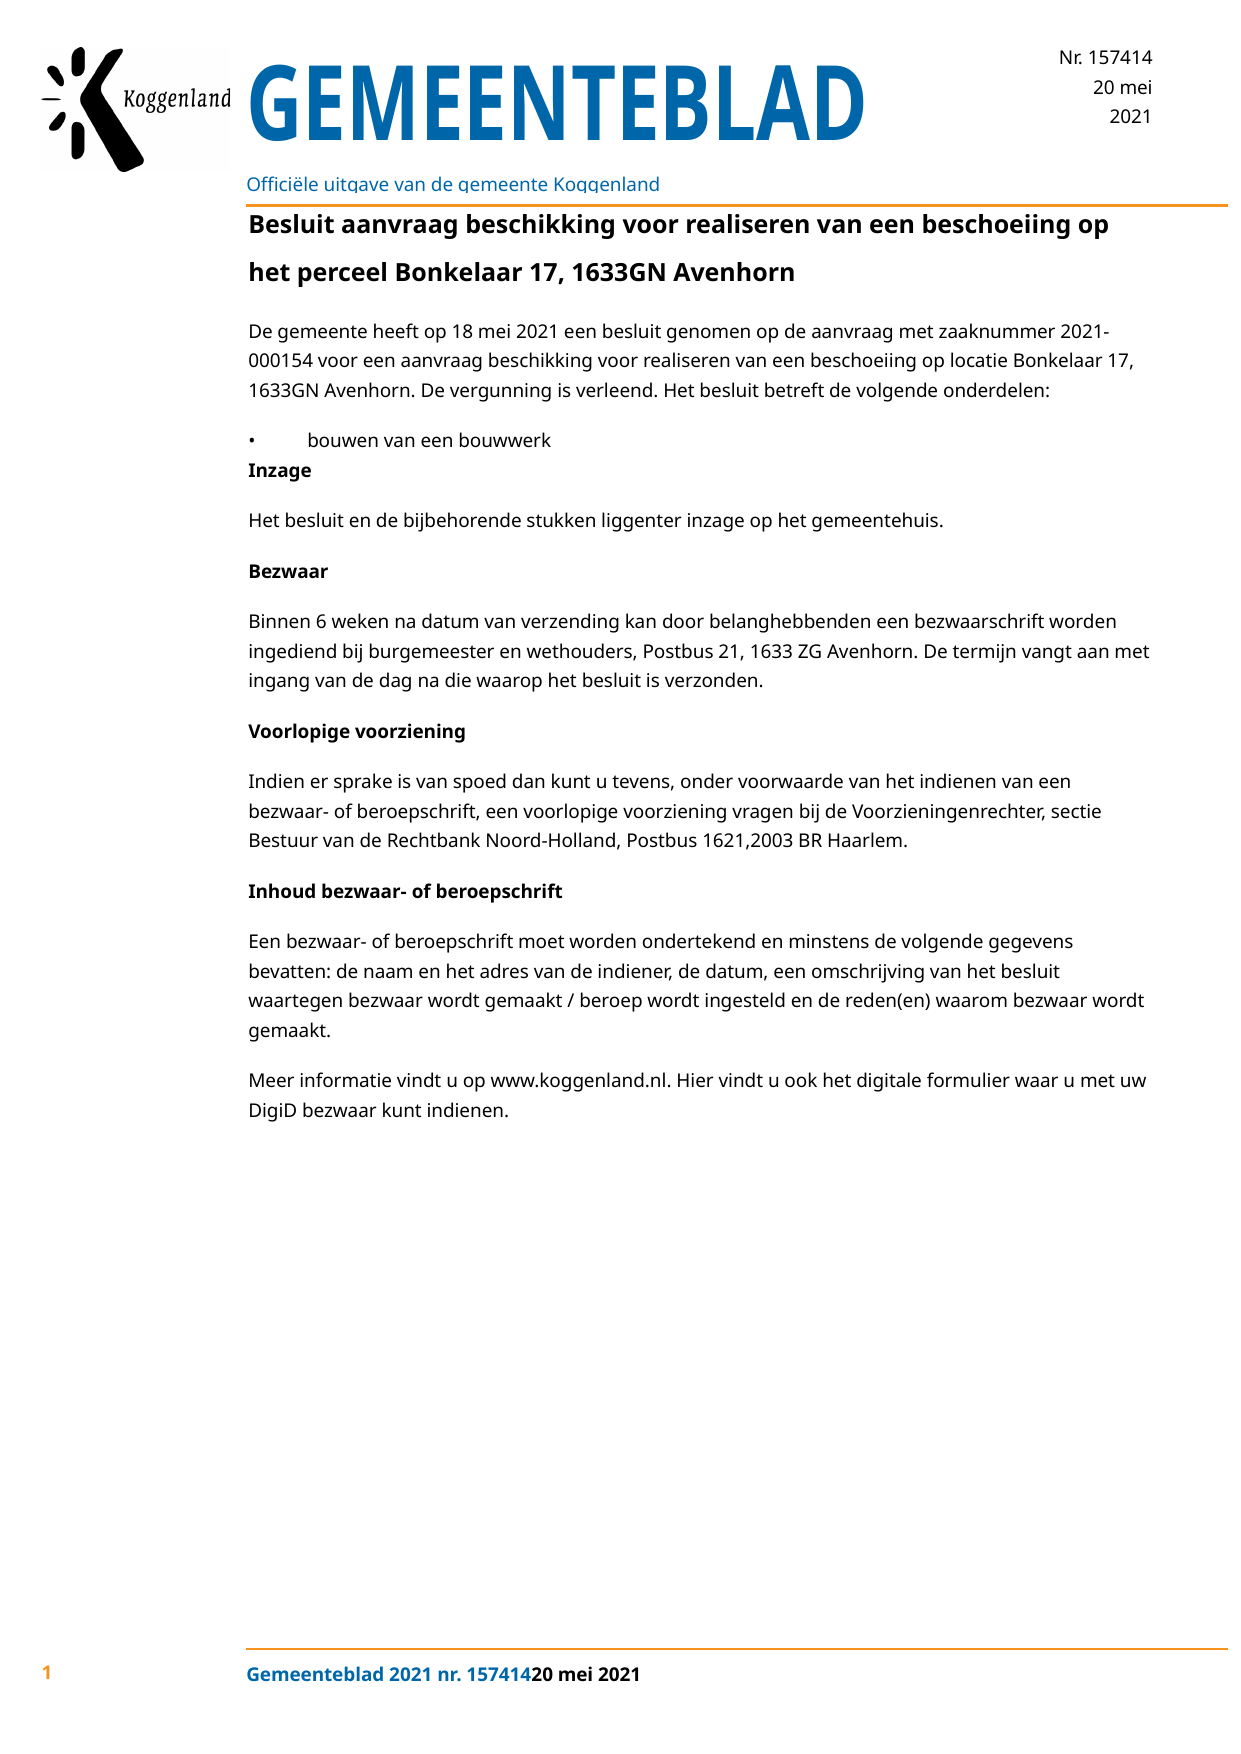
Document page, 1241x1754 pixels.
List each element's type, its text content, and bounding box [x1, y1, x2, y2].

text Een bezwaar- of beroepschrift moet worden ondertekend en minstens de volgende gegevens bevatten: de naam en het adres van de indiener, de datum, een omschrijving van het besluit waartegen bezwaar wordt gemaakt / beroep wordt ingesteld en de reden(en) waarom bezwaar wordt gemaakt. [248, 928, 1152, 1043]
text Inhoud bezwaar- of beroepschrift [248, 878, 1152, 904]
text Binnen 6 weken na datum van verzending kan door belanghebbenden een bezwaarschrift worden ingediend bij burgemeester en wethouders, Postbus 21, 1633 ZG Avenhorn. De termijn vangt aan met ingang van de dag na die waarop het besluit is verzonden. [248, 608, 1152, 693]
picture [41, 47, 231, 172]
text Bezwaar [248, 558, 1152, 584]
text Voorlopige voorziening [248, 718, 1152, 744]
text Meer informatie vindt u op www.koggenland.nl. Hier vindt u ook het digitale formulier waar u met uw DigiD bezwaar kunt indienen. [248, 1067, 1152, 1123]
list bouwen van een bouwwerk [248, 427, 1152, 453]
text Besluit aanvraag beschikking voor realiseren van een beschoeiing op het perceel Bonkelaar 17, 1633GN Avenhorn [248, 207, 1152, 288]
text Indien er sprake is van spoed dan kunt u tevens, onder voorwaarde van het indienen van een bezwaar- of beroepschrift, een voorlopige voorziening vragen bij de Voorzieningenrechter, sectie Bestuur van de Rechtbank Noord-Holland, Postbus 1621,2003 BR Haarlem. [248, 768, 1152, 853]
text De gemeente heeft op 18 mei 2021 een besluit genomen op de aanvraag met zaaknummer 2021-000154 voor een aanvraag beschikking voor realiseren van een beschoeiing op locatie Bonkelaar 17, 1633GN Avenhorn. De vergunning is verleend. Het besluit betreft de volgende onderdelen: [248, 318, 1152, 403]
text Inzage [248, 457, 1152, 483]
text Het besluit en de bijbehorende stukken liggenter inzage op het gemeentehuis. [248, 507, 1152, 533]
